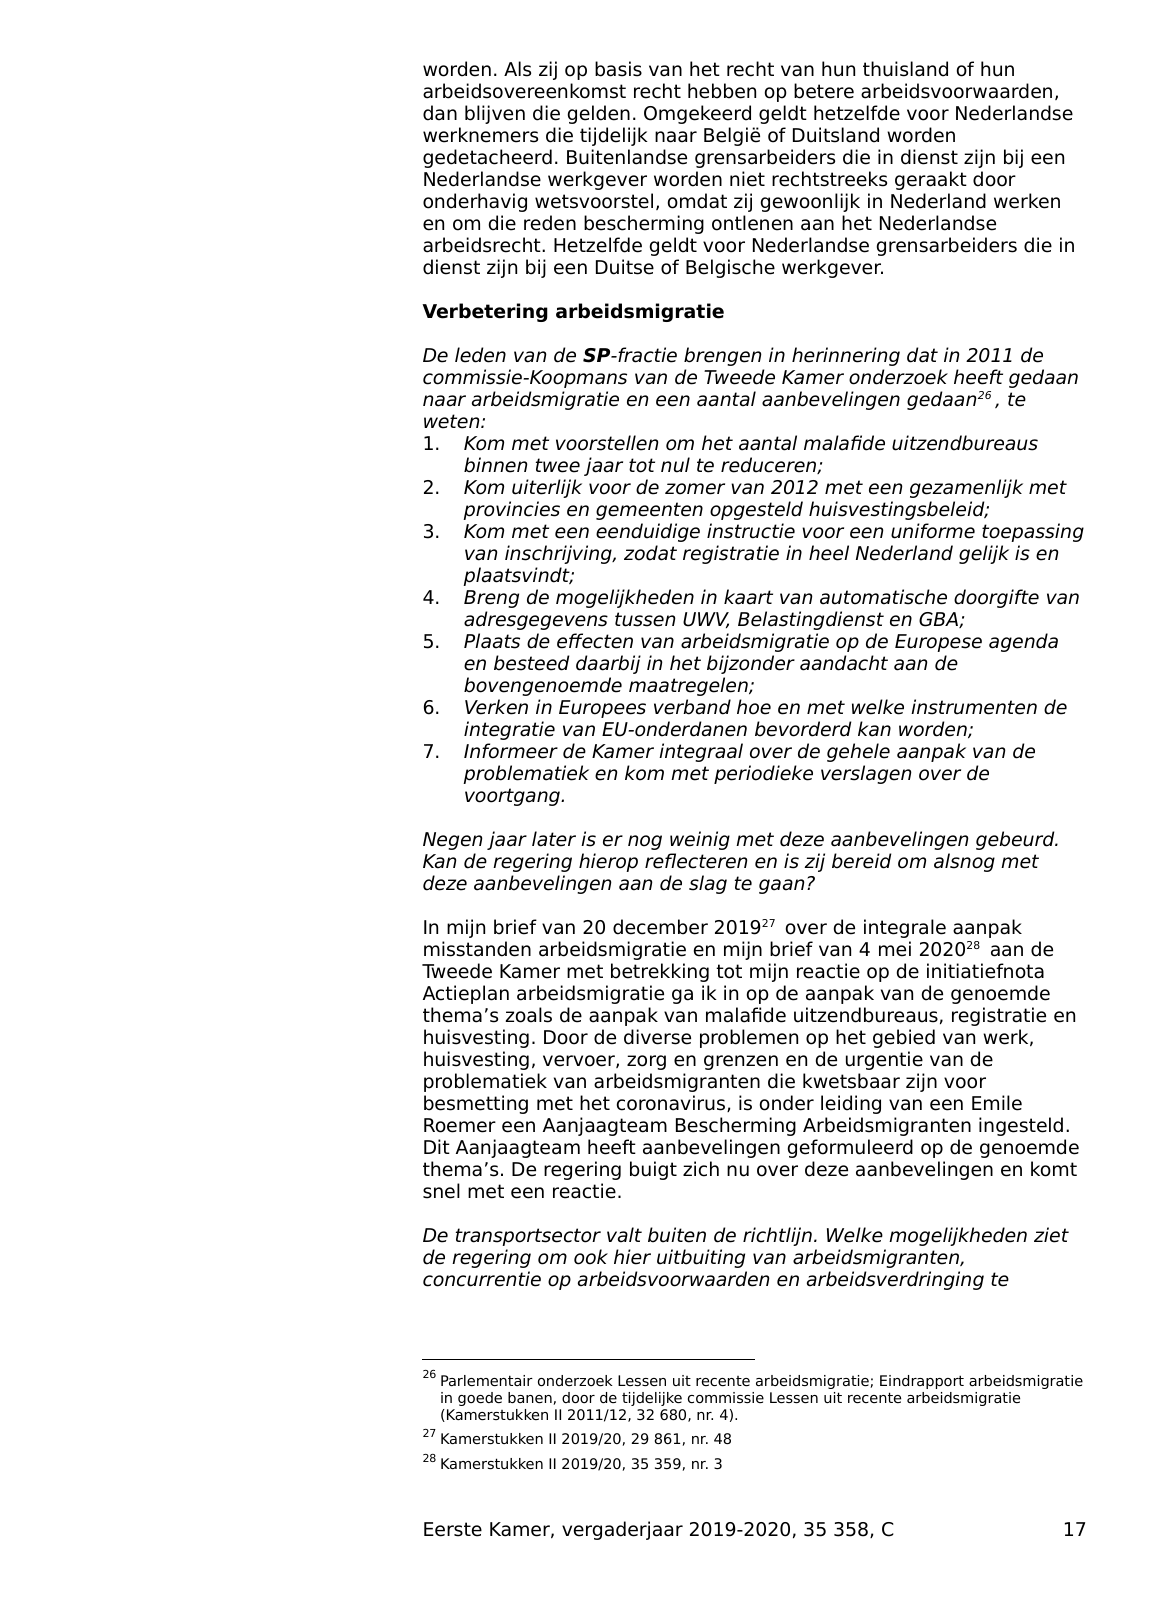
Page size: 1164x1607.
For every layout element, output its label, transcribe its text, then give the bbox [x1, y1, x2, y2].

text Negen jaar later is er nog weinig met deze aanbevelingen gebeurd. Kan de regering hierop reflecteren en is zij bereid om alsnog met deze aanbevelingen aan de slag te gaan? [422, 829, 1087, 895]
text 2. Kom uiterlijk voor de zomer van 2012 met een gezamenlijk met provincies en gemeenten opgesteld huisvestingsbeleid; [422, 477, 1087, 521]
text worden. Als zij op basis van het recht van hun thuisland of hun arbeidsovereenkomst recht hebben op betere arbeidsvoorwaarden, dan blijven die gelden. Omgekeerd geldt hetzelfde voor Nederlandse werknemers die tijdelijk naar België of Duitsland worden gedetacheerd. Buitenlandse grensarbeiders die in dienst zijn bij een Nederlandse werkgever worden niet rechtstreeks geraakt door onderhavig wetsvoorstel, omdat zij gewoonlijk in Nederland werken en om die reden bescherming ontlenen aan het Nederlandse arbeidsrecht. Hetzelfde geldt voor Nederlandse grensarbeiders die in dienst zijn bij een Duitse of Belgische werkgever. [422, 59, 1087, 279]
text 7. Informeer de Kamer integraal over de gehele aanpak van de problematiek en kom met periodieke verslagen over de voortgang. [422, 741, 1087, 807]
text 6. Verken in Europees verband hoe en met welke instrumenten de integratie van EU-onderdanen bevorderd kan worden; [422, 697, 1087, 741]
text De leden van de SP-fractie brengen in herinnering dat in 2011 de commissie-Koopmans van de Tweede Kamer onderzoek heeft gedaan naar arbeidsmigratie en een aantal aanbevelingen gedaan, te weten: [422, 345, 1087, 433]
text In mijn brief van 20 december 2019 over de integrale aanpak misstanden arbeidsmigratie en mijn brief van 4 mei 2020 aan de Tweede Kamer met betrekking tot mijn reactie op de initiatiefnota Actieplan arbeidsmigratie ga ik in op de aanpak van de genoemde thema’s zoals de aanpak van malafide uitzendbureaus, registratie en huisvesting. Door de diverse problemen op het gebied van werk, huisvesting, vervoer, zorg en grenzen en de urgentie van de problematiek van arbeidsmigranten die kwetsbaar zijn voor besmetting met het coronavirus, is onder leiding van een Emile Roemer een Aanjaagteam Bescherming Arbeidsmigranten ingesteld. Dit Aanjaagteam heeft aanbevelingen geformuleerd op de genoemde thema’s. De regering buigt zich nu over deze aanbevelingen en komt snel met een reactie. [422, 917, 1087, 1203]
text Kamerstukken II 2019/20, 29 861, nr. 48 [422, 1427, 1087, 1449]
text 4. Breng de mogelijkheden in kaart van automatische doorgifte van adresgegevens tussen UWV, Belastingdienst en GBA; [422, 587, 1087, 631]
text 5. Plaats de effecten van arbeidsmigratie op de Europese agenda en besteed daarbij in het bijzonder aandacht aan de bovengenoemde maatregelen; [422, 631, 1087, 697]
text Kamerstukken II 2019/20, 35 359, nr. 3 [422, 1452, 1087, 1474]
text De transportsector valt buiten de richtlijn. Welke mogelijkheden ziet de regering om ook hier uitbuiting van arbeidsmigranten, concurrentie op arbeidsvoorwaarden en arbeidsverdringing te [422, 1225, 1087, 1291]
text 3. Kom met een eenduidige instructie voor een uniforme toepassing van inschrijving, zodat registratie in heel Nederland gelijk is en plaatsvindt; [422, 521, 1087, 587]
subtitle Verbetering arbeidsmigratie [422, 301, 1087, 323]
text Parlementair onderzoek Lessen uit recente arbeidsmigratie; Eindrapport arbeidsmigratie in goede banen, door de tijdelijke commissie Lessen uit recente arbeidsmigratie (Kamerstukken II 2011/12, 32 680, nr. 4). [422, 1368, 1087, 1424]
text 1. Kom met voorstellen om het aantal malafide uitzendbureaus binnen twee jaar tot nul te reduceren; [422, 433, 1087, 477]
